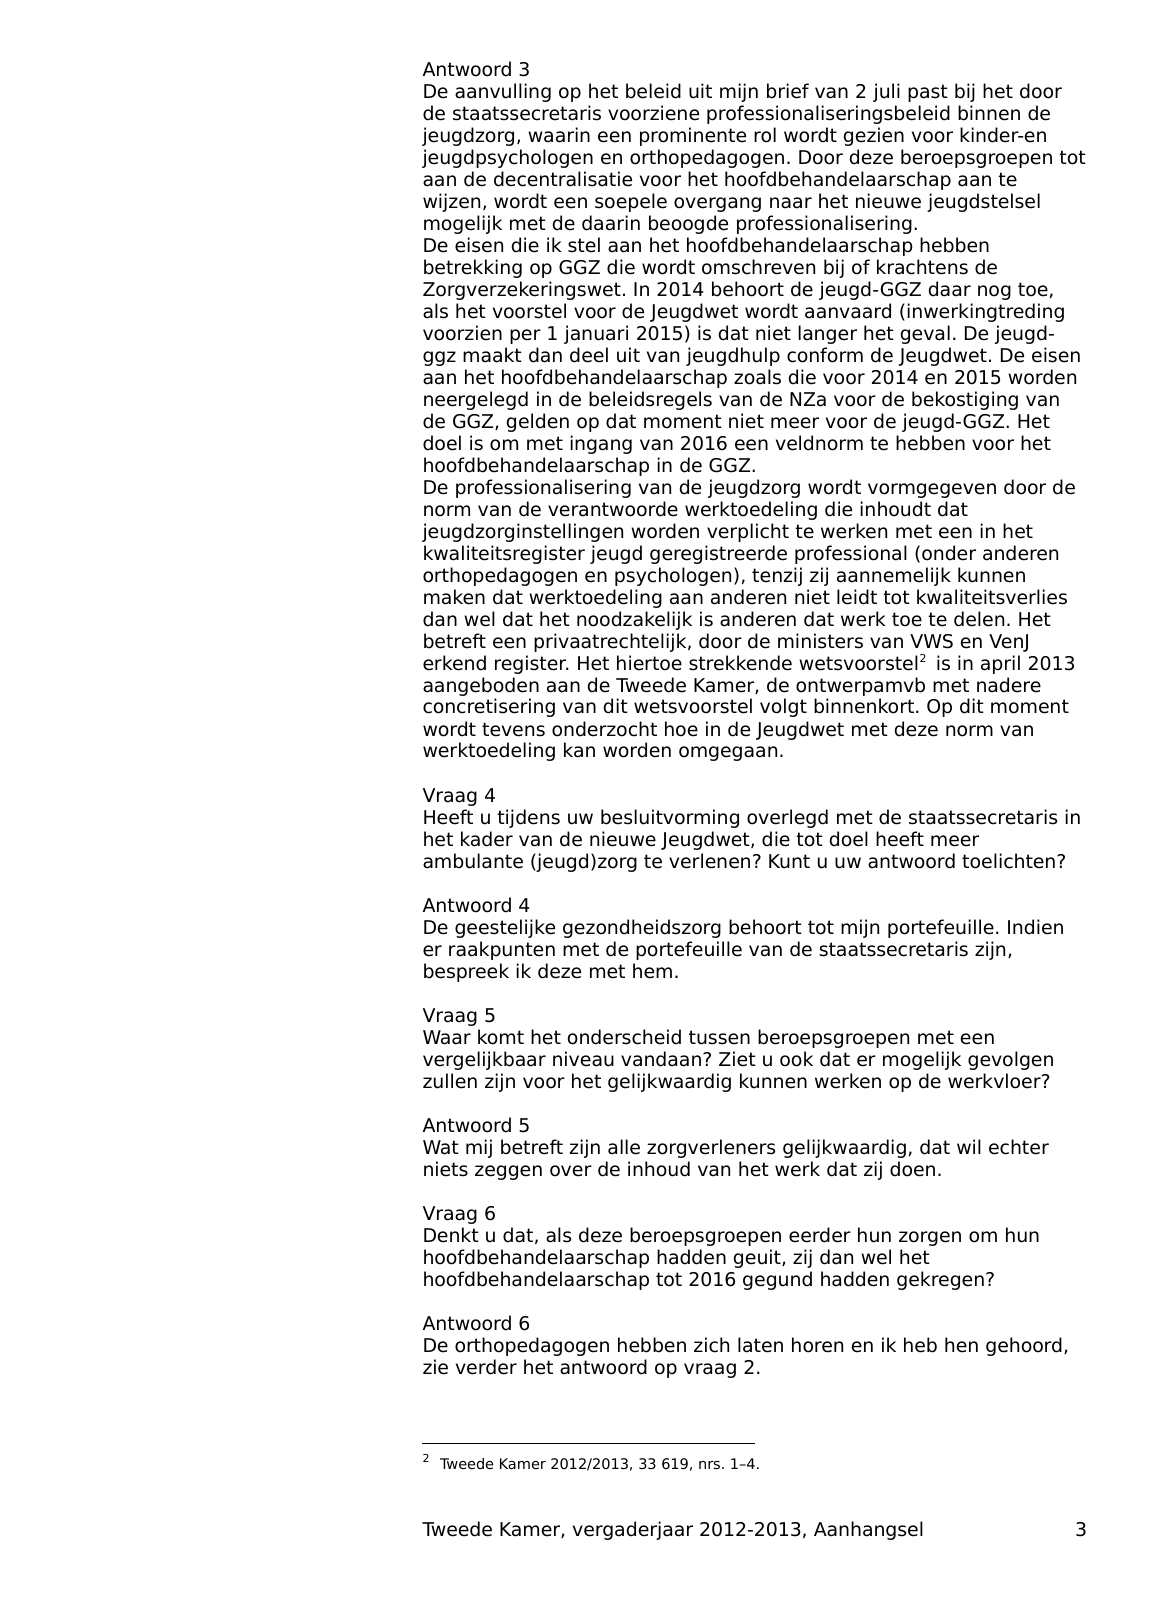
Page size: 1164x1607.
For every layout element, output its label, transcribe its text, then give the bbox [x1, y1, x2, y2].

text Antwoord 3 [422, 59, 1087, 81]
text De eisen die ik stel aan het hoofdbehandelaarschap hebben betrekking op GGZ die wordt omschreven bij of krachtens de Zorgverzekeringswet. In 2014 behoort de jeugd-GGZ daar nog toe, als het voorstel voor de Jeugdwet wordt aanvaard (inwerkingtreding voorzien per 1 januari 2015) is dat niet langer het geval. De jeugd-ggz maakt dan deel uit van jeugdhulp conform de Jeugdwet. De eisen aan het hoofdbehandelaarschap zoals die voor 2014 en 2015 worden neergelegd in de beleidsregels van de NZa voor de bekostiging van de GGZ, gelden op dat moment niet meer voor de jeugd-GGZ. Het doel is om met ingang van 2016 een veldnorm te hebben voor het hoofdbehandelaarschap in de GGZ. [422, 235, 1087, 477]
text Wat mij betreft zijn alle zorgverleners gelijkwaardig, dat wil echter niets zeggen over de inhoud van het werk dat zij doen. [422, 1137, 1087, 1181]
text Antwoord 4 [422, 895, 1087, 917]
text Antwoord 5 [422, 1115, 1087, 1137]
text Vraag 4 [422, 784, 1087, 807]
text Tweede Kamer 2012/2013, 33 619, nrs. 1–4. [422, 1452, 1087, 1474]
text Waar komt het onderscheid tussen beroepsgroepen met een vergelijkbaar niveau vandaan? Ziet u ook dat er mogelijk gevolgen zullen zijn voor het gelijkwaardig kunnen werken op de werkvloer? [422, 1027, 1087, 1093]
text Heeft u tijdens uw besluitvorming overlegd met de staatssecretaris in het kader van de nieuwe Jeugdwet, die tot doel heeft meer ambulante (jeugd)zorg te verlenen? Kunt u uw antwoord toelichten? [422, 807, 1087, 872]
text Denkt u dat, als deze beroepsgroepen eerder hun zorgen om hun hoofdbehandelaarschap hadden geuit, zij dan wel het hoofdbehandelaarschap tot 2016 gegund hadden gekregen? [422, 1225, 1087, 1291]
text De orthopedagogen hebben zich laten horen en ik heb hen gehoord, zie verder het antwoord op vraag 2. [422, 1335, 1087, 1379]
text Vraag 6 [422, 1203, 1087, 1225]
text De professionalisering van de jeugdzorg wordt vormgegeven door de norm van de verantwoorde werktoedeling die inhoudt dat jeugdzorginstellingen worden verplicht te werken met een in het kwaliteitsregister jeugd geregistreerde professional (onder anderen orthopedagogen en psychologen), tenzij zij aannemelijk kunnen maken dat werktoedeling aan anderen niet leidt tot kwaliteitsverlies dan wel dat het noodzakelijk is anderen dat werk toe te delen. Het betreft een privaatrechtelijk, door de ministers van VWS en VenJ erkend register. Het hiertoe strekkende wetsvoorstel is in april 2013 aangeboden aan de Tweede Kamer, de ontwerpamvb met nadere concretisering van dit wetsvoorstel volgt binnenkort. Op dit moment wordt tevens onderzocht hoe in de Jeugdwet met deze norm van werktoedeling kan worden omgegaan. [422, 477, 1087, 762]
text De geestelijke gezondheidszorg behoort tot mijn portefeuille. Indien er raakpunten met de portefeuille van de staatssecretaris zijn, bespreek ik deze met hem. [422, 917, 1087, 983]
text Antwoord 6 [422, 1313, 1087, 1335]
text De aanvulling op het beleid uit mijn brief van 2 juli past bij het door de staatssecretaris voorziene professionaliseringsbeleid binnen de jeugdzorg, waarin een prominente rol wordt gezien voor kinder-en jeugdpsychologen en orthopedagogen. Door deze beroepsgroepen tot aan de decentralisatie voor het hoofdbehandelaarschap aan te wijzen, wordt een soepele overgang naar het nieuwe jeugdstelsel mogelijk met de daarin beoogde professionalisering. [422, 81, 1087, 235]
text Vraag 5 [422, 1005, 1087, 1027]
